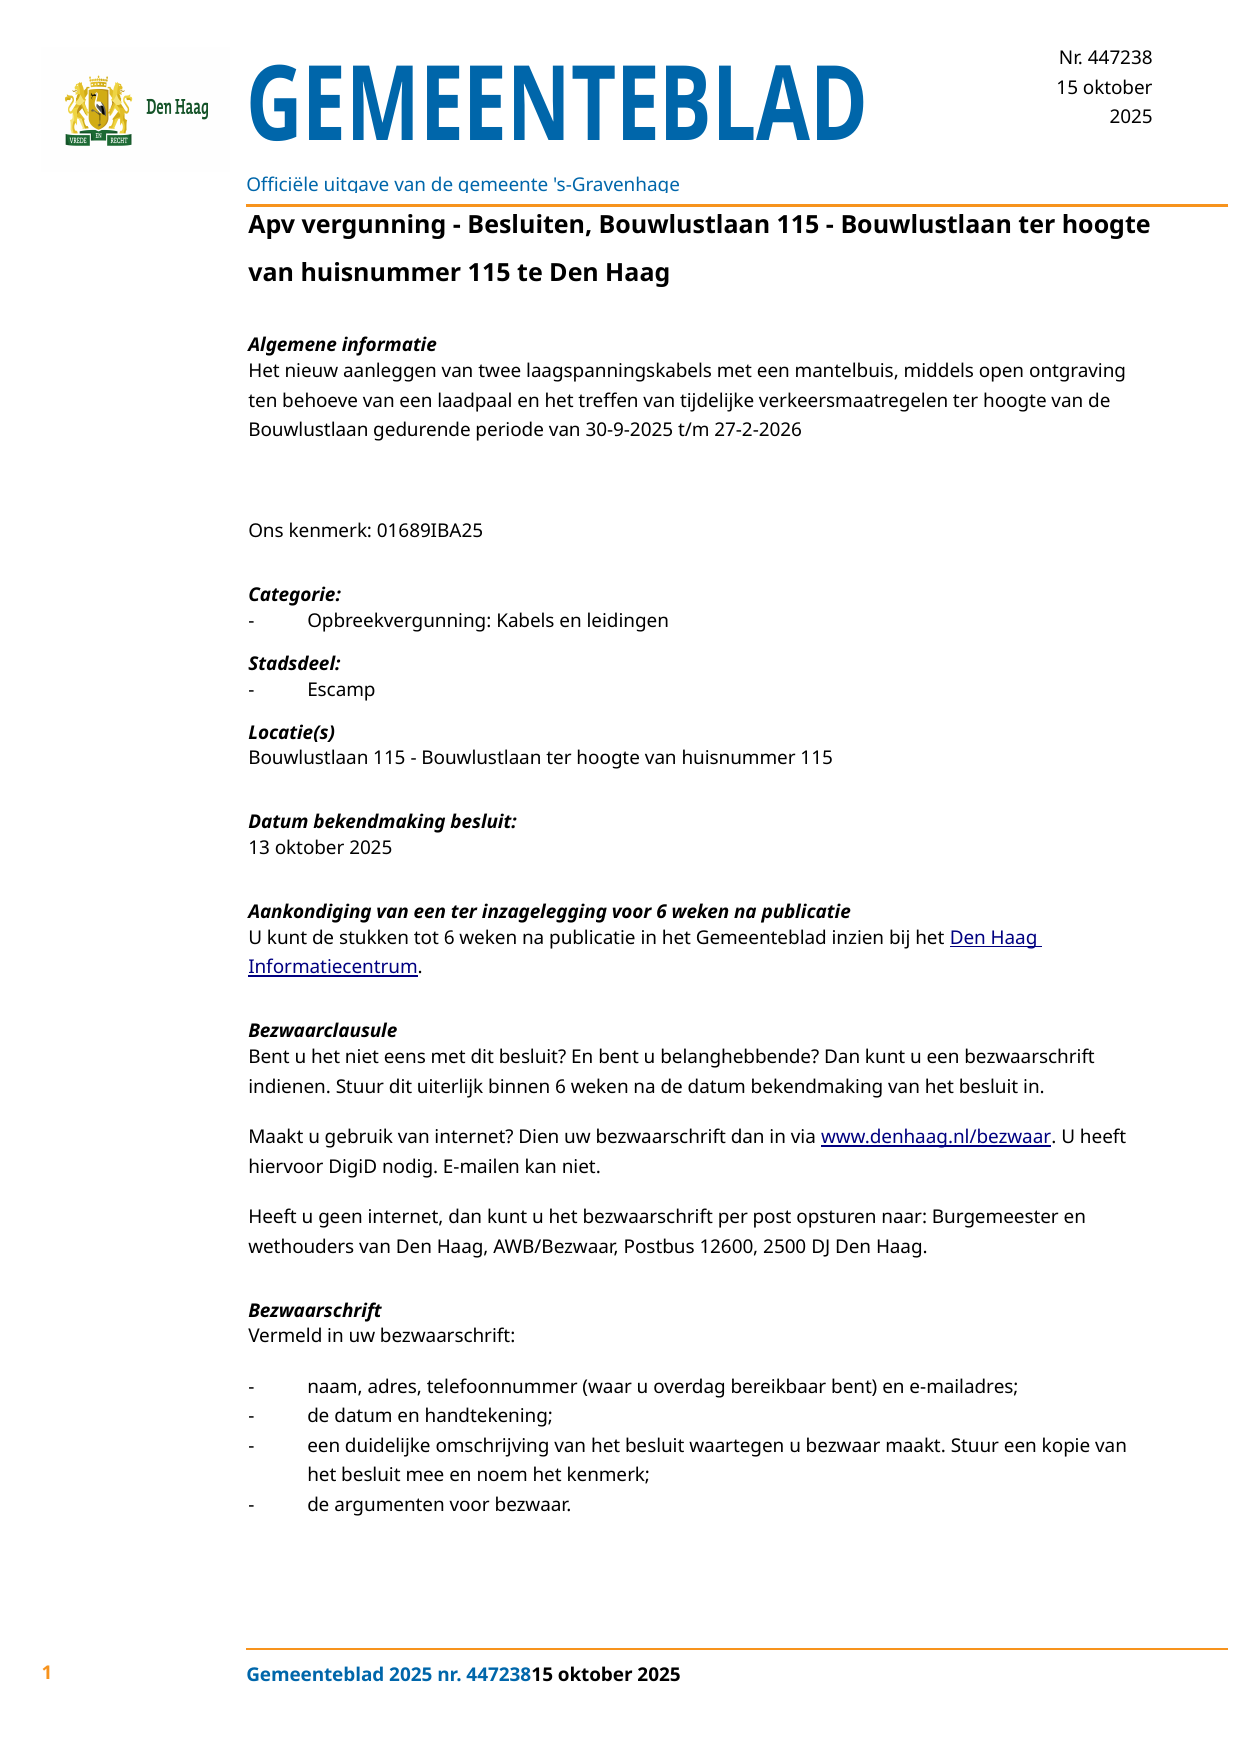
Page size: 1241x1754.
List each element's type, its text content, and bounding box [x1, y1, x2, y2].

text Categorie: [248, 581, 1152, 607]
list Escamp [248, 676, 1152, 701]
list de datum en handtekening; [248, 1402, 1152, 1428]
text Bezwaarclausule [248, 1017, 1152, 1043]
text Heeft u geen internet, dan kunt u het bezwaarschrift per post opsturen naar: Burgemeester en wethouders van Den Haag, AWB/Bezwaar, Postbus 12600, 2500 DJ Den Haag. [248, 1203, 1152, 1258]
text Vermeld in uw bezwaarschrift: [248, 1322, 1152, 1348]
text Locatie(s) [248, 719, 1152, 744]
text Bouwlustlaan 115 - Bouwlustlaan ter hoogte van huisnummer 115 [248, 744, 1152, 770]
picture [41, 47, 231, 172]
text Datum bekendmaking besluit: [248, 808, 1152, 834]
text Het nieuw aanleggen van twee laagspanningskabels met een mantelbuis, middels open ontgraving ten behoeve van een laadpaal en het treffen van tijdelijke verkeersmaatregelen ter hoogte van de Bouwlustlaan gedurende periode van 30-9-2025 t/m 27-2-2026 [248, 357, 1152, 442]
text Aankondiging van een ter inzagelegging voor 6 weken na publicatie [248, 898, 1152, 924]
list de argumenten voor bezwaar. [248, 1491, 1152, 1517]
text 13 oktober 2025 [248, 834, 1152, 860]
text Apv vergunning - Besluiten, Bouwlustlaan 115 - Bouwlustlaan ter hoogte van huisnummer 115 te Den Haag [248, 207, 1152, 288]
list een duidelijke omschrijving van het besluit waartegen u bezwaar maakt. Stuur een kopie van het besluit mee en noem het kenmerk; [248, 1432, 1152, 1487]
text Stadsdeel: [248, 650, 1152, 676]
text U kunt de stukken tot 6 weken na publicatie in het Gemeenteblad inzien bij het Den Haag Informatiecentrum. [248, 924, 1152, 979]
list Opbreekvergunning: Kabels en leidingen [248, 607, 1152, 633]
text Ons kenmerk: 01689IBA25 [248, 517, 1152, 543]
text Bezwaarschrift [248, 1297, 1152, 1322]
list naam, adres, telefoonnummer (waar u overdag bereikbaar bent) en e-mailadres; [248, 1373, 1152, 1399]
text Bent u het niet eens met dit besluit? En bent u belanghebbende? Dan kunt u een bezwaarschrift indienen. Stuur dit uiterlijk binnen 6 weken na de datum bekendmaking van het besluit in. [248, 1043, 1152, 1098]
text Maakt u gebruik van internet? Dien uw bezwaarschrift dan in via www.denhaag.nl/bezwaar. U heeft hiervoor DigiD nodig. E-mailen kan niet. [248, 1123, 1152, 1178]
text Algemene informatie [248, 331, 1152, 357]
